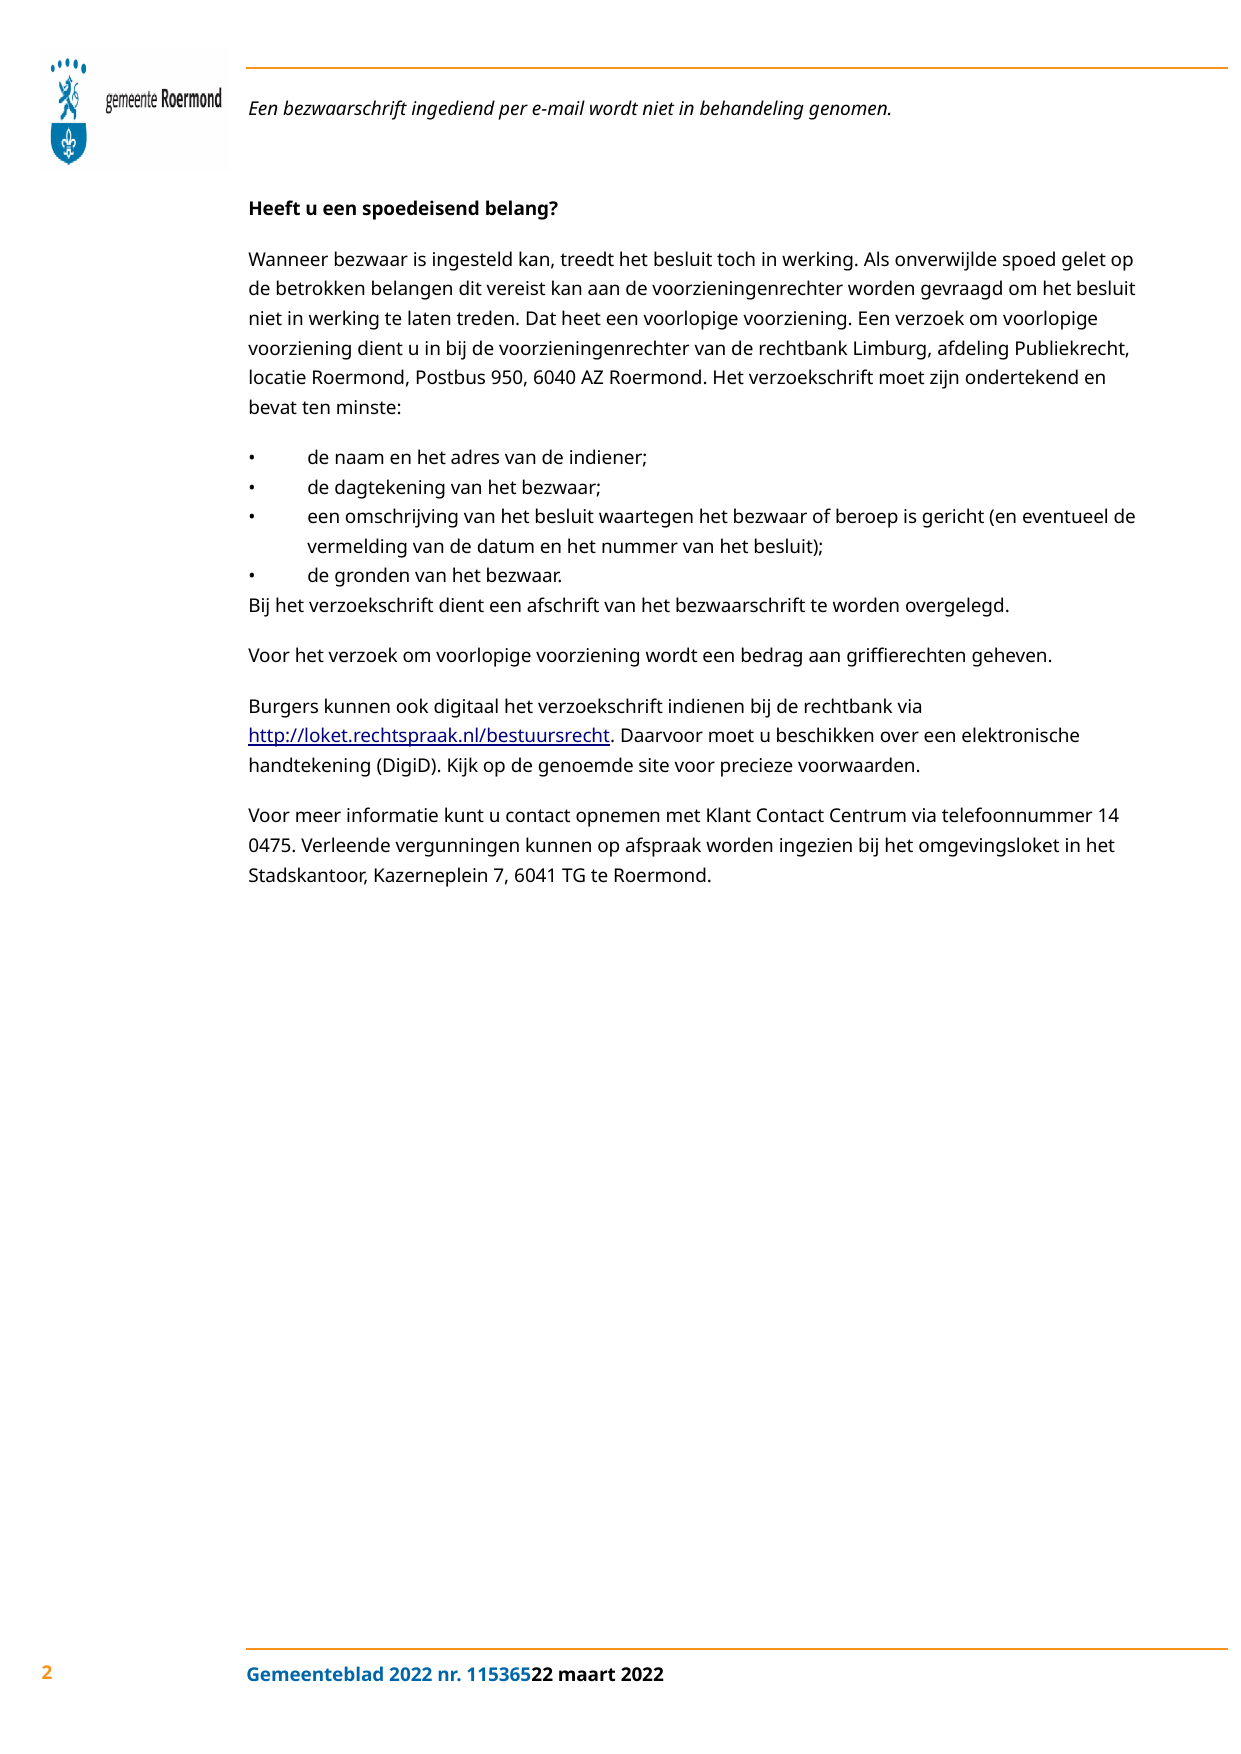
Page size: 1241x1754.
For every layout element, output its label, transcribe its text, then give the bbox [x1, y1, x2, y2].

picture [41, 47, 231, 172]
text Burgers kunnen ook digitaal het verzoekschrift indienen bij de rechtbank via http://loket.rechtspraak.nl/bestuursrecht. Daarvoor moet u beschikken over een elektronische handtekening (DigiD). Kijk op de genoemde site voor precieze voorwaarden. [248, 693, 1152, 778]
list de dagtekening van het bezwaar; [248, 474, 1152, 500]
list de gronden van het bezwaar. [248, 563, 1152, 588]
list een omschrijving van het besluit waartegen het bezwaar of beroep is gericht (en eventueel de vermelding van de datum en het nummer van het besluit); [248, 503, 1152, 559]
text Wanneer bezwaar is ingesteld kan, treedt het besluit toch in werking. Als onverwijlde spoed gelet op de betrokken belangen dit vereist kan aan de voorzieningenrechter worden gevraagd om het besluit niet in werking te laten treden. Dat heet een voorlopige voorziening. Een verzoek om voorlopige voorziening dient u in bij de voorzieningenrechter van de rechtbank Limburg, afdeling Publiekrecht, locatie Roermond, Postbus 950, 6040 AZ Roermond. Het verzoekschrift moet zijn ondertekend en bevat ten minste: [248, 246, 1152, 420]
text Bij het verzoekschrift dient een afschrift van het bezwaarschrift te worden overgelegd. [248, 592, 1152, 618]
text Voor meer informatie kunt u contact opnemen met Klant Contact Centrum via telefoonnummer 14 0475. Verleende vergunningen kunnen op afspraak worden ingezien bij het omgevingsloket in het Stadskantoor, Kazerneplein 7, 6041 TG te Roermond. [248, 803, 1152, 888]
list de naam en het adres van de indiener; [248, 444, 1152, 470]
text Voor het verzoek om voorlopige voorziening wordt een bedrag aan griffierechten geheven. [248, 643, 1152, 668]
text Heeft u een spoedeisend belang? [248, 196, 1152, 221]
text Een bezwaarschrift ingediend per e-mail wordt niet in behandeling genomen. [248, 95, 1152, 121]
